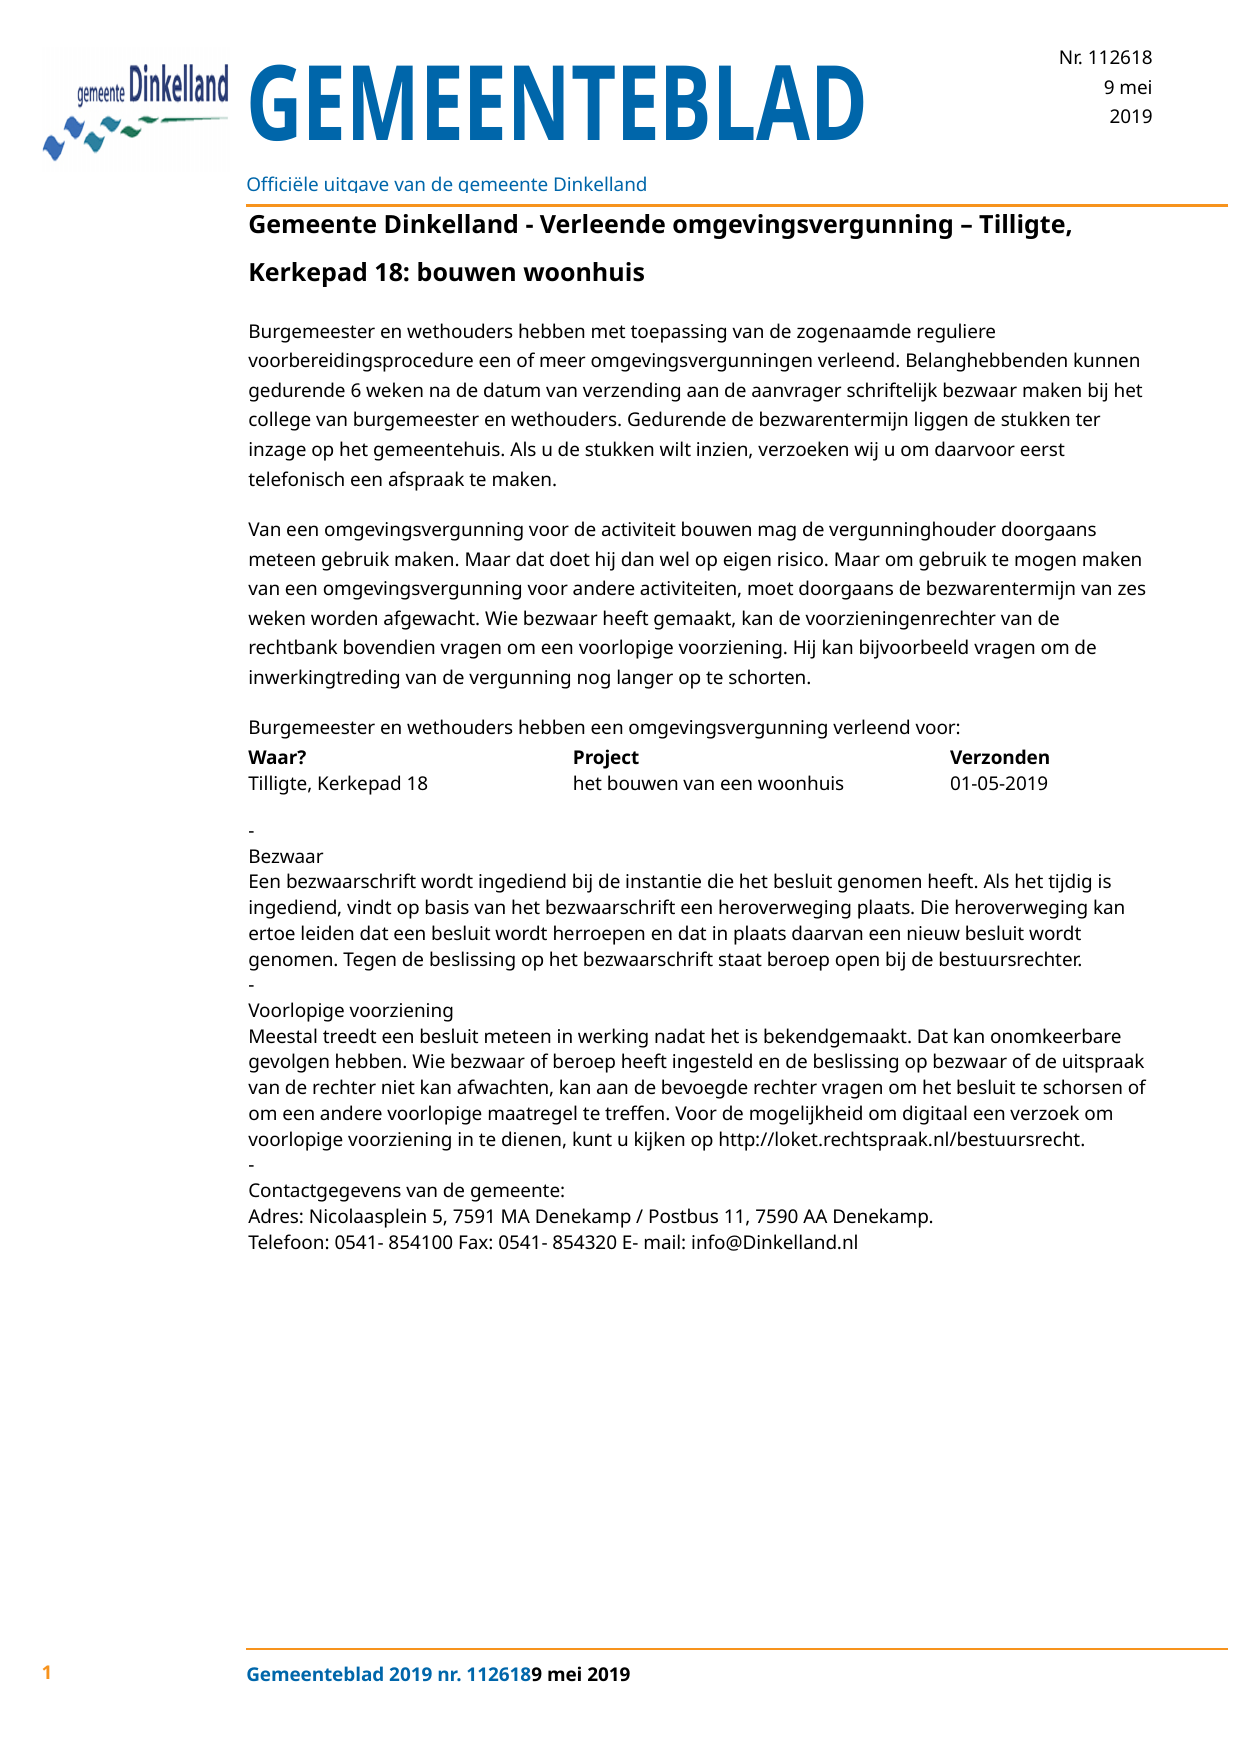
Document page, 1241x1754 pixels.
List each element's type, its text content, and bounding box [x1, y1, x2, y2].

text Gemeente Dinkelland - Verleende omgevingsvergunning – Tilligte, Kerkepad 18: bouwen woonhuis [248, 207, 1152, 288]
text Burgemeester en wethouders hebben een omgevingsvergunning verleend voor: [248, 714, 1152, 740]
table_cell het bouwen van een woonhuis [573, 770, 950, 796]
text Voorlopige voorziening [248, 997, 1152, 1023]
table_cell Tilligte, Kerkepad 18 [248, 770, 573, 796]
table_header Verzonden [950, 744, 1152, 770]
picture [41, 47, 231, 172]
text - [248, 1152, 1152, 1177]
text Telefoon: 0541- 854100 Fax: 0541- 854320 E- mail: info@Dinkelland.nl [248, 1229, 1152, 1254]
text Burgemeester en wethouders hebben met toepassing van de zogenaamde reguliere voorbereidingsprocedure een of meer omgevingsvergunningen verleend. Belanghebbenden kunnen gedurende 6 weken na de datum van verzending aan de aanvrager schriftelijk bezwaar maken bij het college van burgemeester en wethouders. Gedurende de bezwarentermijn liggen de stukken ter inzage op het gemeentehuis. Als u de stukken wilt inzien, verzoeken wij u om daarvoor eerst telefonisch een afspraak te maken. [248, 318, 1152, 492]
text Adres: Nicolaasplein 5, 7591 MA Denekamp / Postbus 11, 7590 AA Denekamp. [248, 1203, 1152, 1229]
text Contactgegevens van de gemeente: [248, 1177, 1152, 1203]
text Een bezwaarschrift wordt ingediend bij de instantie die het besluit genomen heeft. Als het tijdig is ingediend, vindt op basis van het bezwaarschrift een heroverweging plaats. Die heroverweging kan ertoe leiden dat een besluit wordt herroepen en dat in plaats daarvan een nieuw besluit wordt genomen. Tegen de beslissing op het bezwaarschrift staat beroep open bij de bestuursrechter. [248, 869, 1152, 972]
text Meestal treedt een besluit meteen in werking nadat het is bekendgemaakt. Dat kan onomkeerbare gevolgen hebben. Wie bezwaar of beroep heeft ingesteld en de beslissing op bezwaar of de uitspraak van de rechter niet kan afwachten, kan aan de bevoegde rechter vragen om het besluit te schorsen of om een andere voorlopige maatregel te treffen. Voor de mogelijkheid om digitaal een verzoek om voorlopige voorziening in te dienen, kunt u kijken op http://loket.rechtspraak.nl/bestuursrecht. [248, 1023, 1152, 1152]
text Bezwaar [248, 843, 1152, 869]
table_cell 01-05-2019 [950, 770, 1152, 796]
text - [248, 972, 1152, 997]
table_header Waar? [248, 744, 573, 770]
text - [248, 817, 1152, 843]
text Van een omgevingsvergunning voor de activiteit bouwen mag de vergunninghouder doorgaans meteen gebruik maken. Maar dat doet hij dan wel op eigen risico. Maar om gebruik te mogen maken van een omgevingsvergunning voor andere activiteiten, moet doorgaans de bezwarentermijn van zes weken worden afgewacht. Wie bezwaar heeft gemaakt, kan de voorzieningenrechter van de rechtbank bovendien vragen om een voorlopige voorziening. Hij kan bijvoorbeeld vragen om de inwerkingtreding van de vergunning nog langer op te schorten. [248, 516, 1152, 690]
table_header Project [573, 744, 950, 770]
